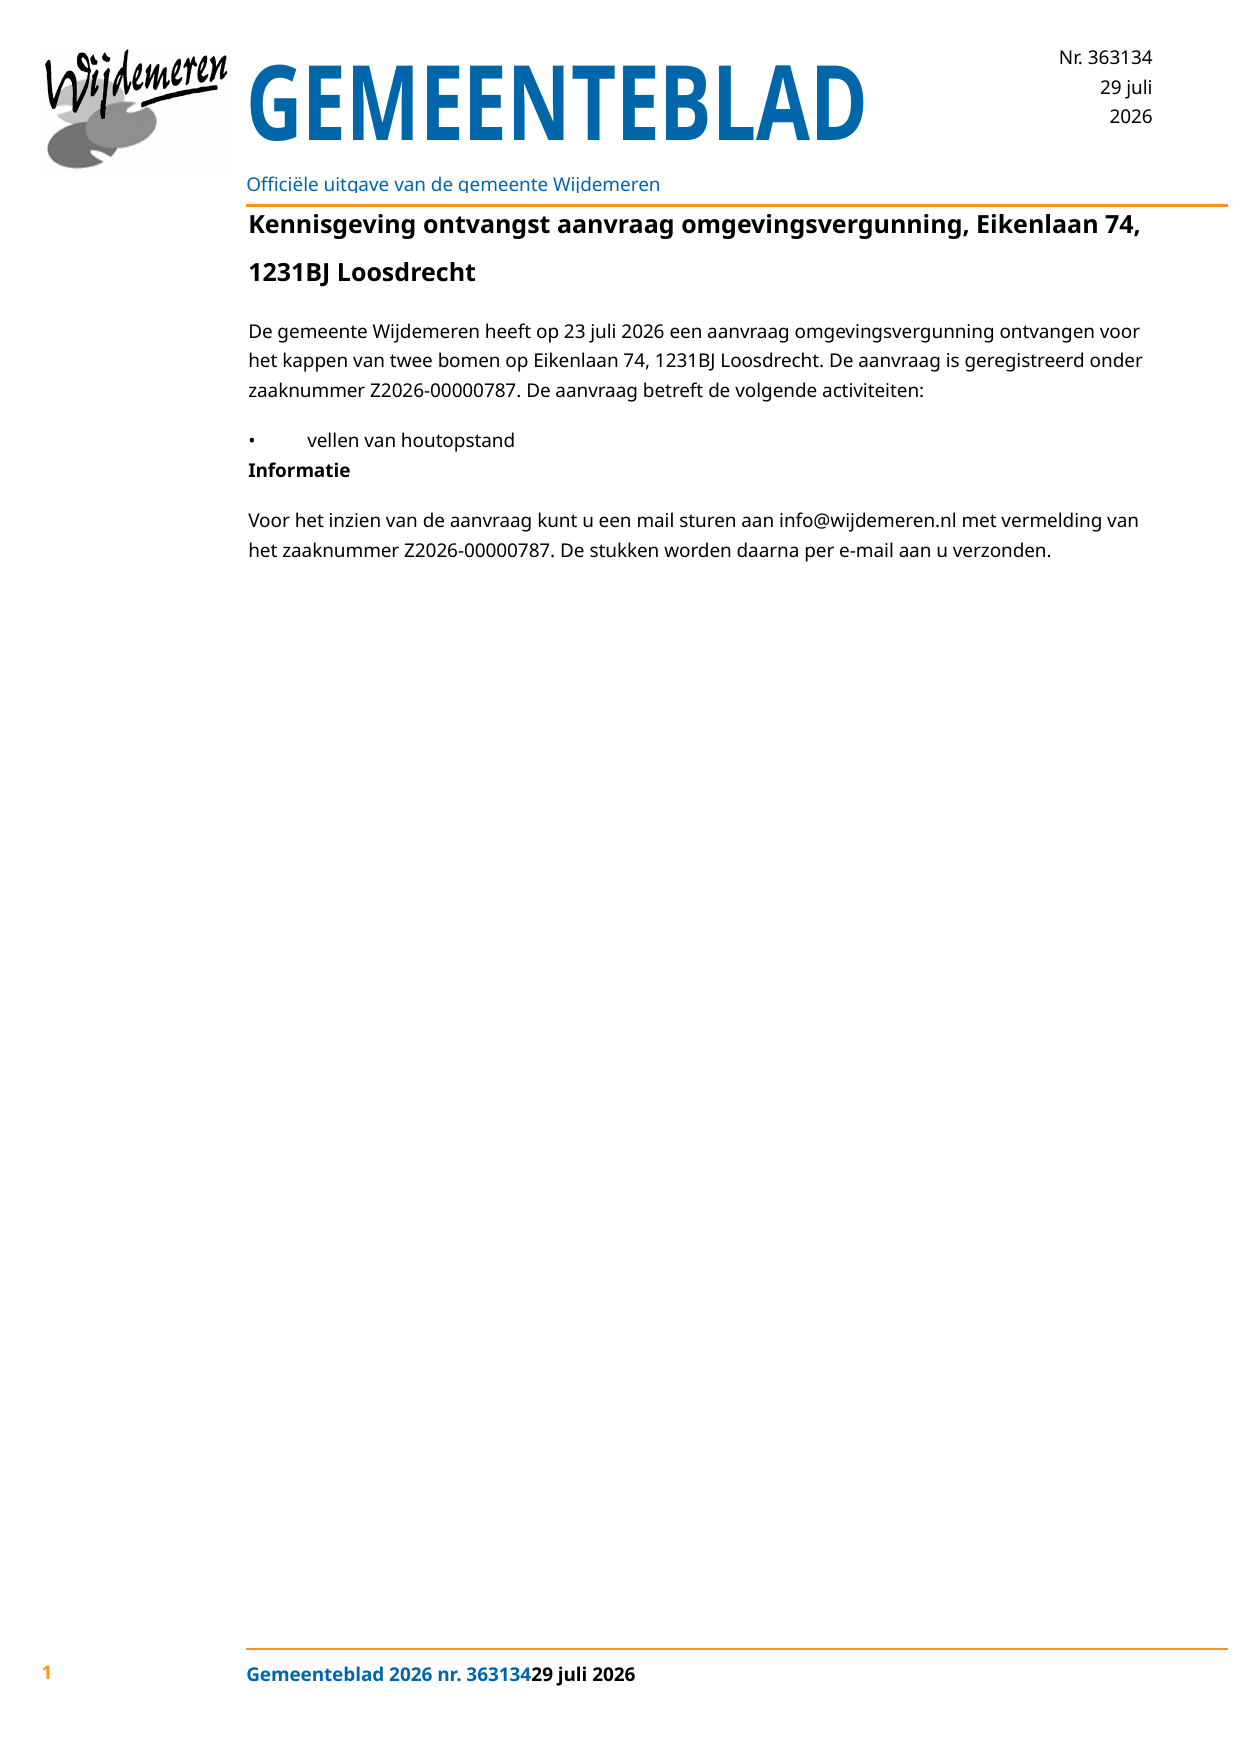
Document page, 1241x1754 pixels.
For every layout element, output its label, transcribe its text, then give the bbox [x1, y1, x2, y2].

text Informatie [248, 457, 1152, 483]
picture [41, 47, 231, 172]
list vellen van houtopstand [248, 427, 1152, 453]
text Voor het inzien van de aanvraag kunt u een mail sturen aan info@wijdemeren.nl met vermelding van het zaaknummer Z2026-00000787. De stukken worden daarna per e-mail aan u verzonden. [248, 507, 1152, 563]
text De gemeente Wijdemeren heeft op 23 juli 2026 een aanvraag omgevingsvergunning ontvangen voor het kappen van twee bomen op Eikenlaan 74, 1231BJ Loosdrecht. De aanvraag is geregistreerd onder zaaknummer Z2026-00000787. De aanvraag betreft de volgende activiteiten: [248, 318, 1152, 403]
text Kennisgeving ontvangst aanvraag omgevingsvergunning, Eikenlaan 74, 1231BJ Loosdrecht [248, 207, 1152, 288]
